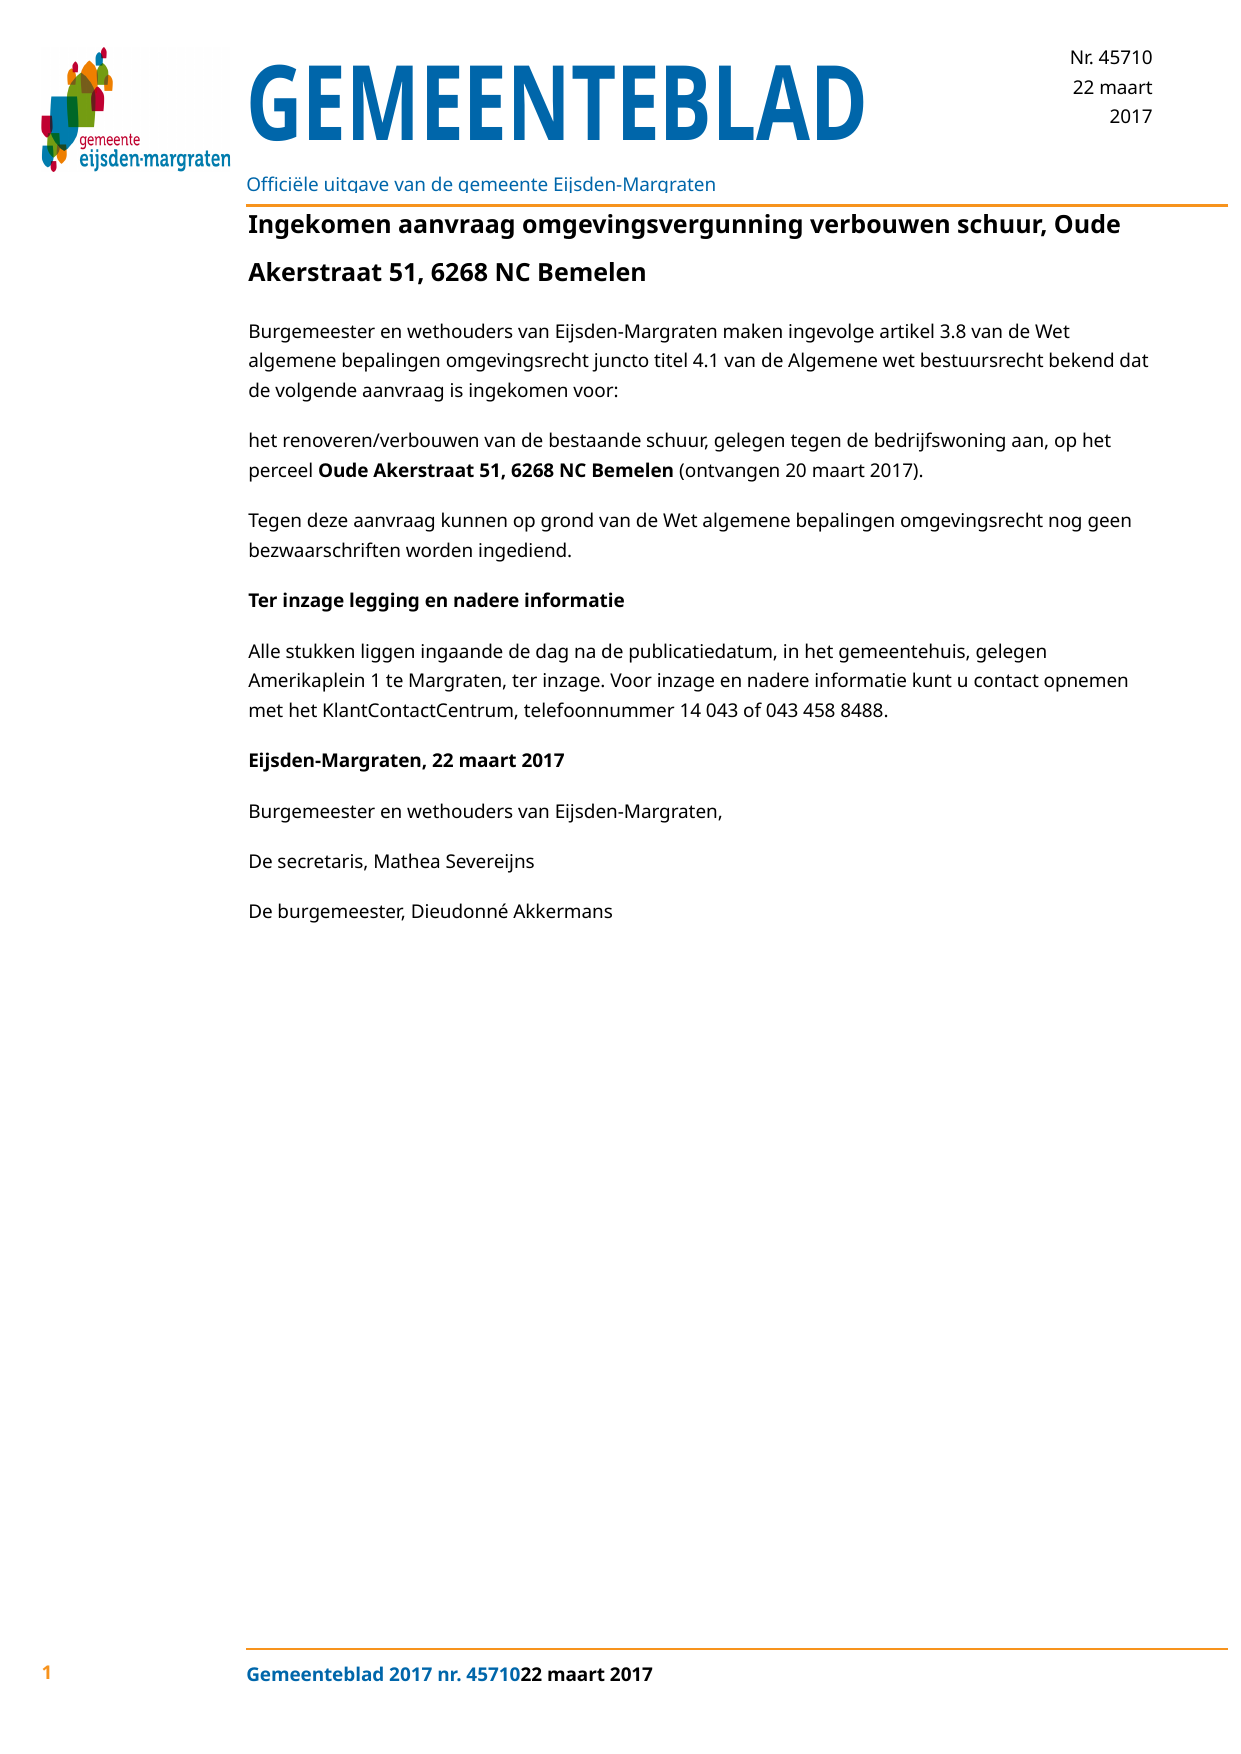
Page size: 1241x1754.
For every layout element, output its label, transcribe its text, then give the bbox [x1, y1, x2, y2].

text Eijsden-Margraten, 22 maart 2017 [248, 747, 1152, 773]
text Tegen deze aanvraag kunnen op grond van de Wet algemene bepalingen omgevingsrecht nog geen bezwaarschriften worden ingediend. [248, 507, 1152, 563]
text Burgemeester en wethouders van Eijsden-Margraten, [248, 798, 1152, 824]
text Ter inzage legging en nadere informatie [248, 587, 1152, 613]
text Burgemeester en wethouders van Eijsden-Margraten maken ingevolge artikel 3.8 van de Wet algemene bepalingen omgevingsrecht juncto titel 4.1 van de Algemene wet bestuursrecht bekend dat de volgende aanvraag is ingekomen voor: [248, 318, 1152, 403]
text De secretaris, Mathea Severeijns [248, 848, 1152, 874]
text Alle stukken liggen ingaande de dag na de publicatiedatum, in het gemeentehuis, gelegen Amerikaplein 1 te Margraten, ter inzage. Voor inzage en nadere informatie kunt u contact opnemen met het KlantContactCentrum, telefoonnummer 14 043 of 043 458 8488. [248, 638, 1152, 723]
text Ingekomen aanvraag omgevingsvergunning verbouwen schuur, Oude Akerstraat 51, 6268 NC Bemelen [248, 207, 1152, 288]
picture [41, 47, 231, 172]
text het renoveren/verbouwen van de bestaande schuur, gelegen tegen de bedrijfswoning aan, op het perceel Oude Akerstraat 51, 6268 NC Bemelen (ontvangen 20 maart 2017). [248, 427, 1152, 483]
text De burgemeester, Dieudonné Akkermans [248, 899, 1152, 924]
